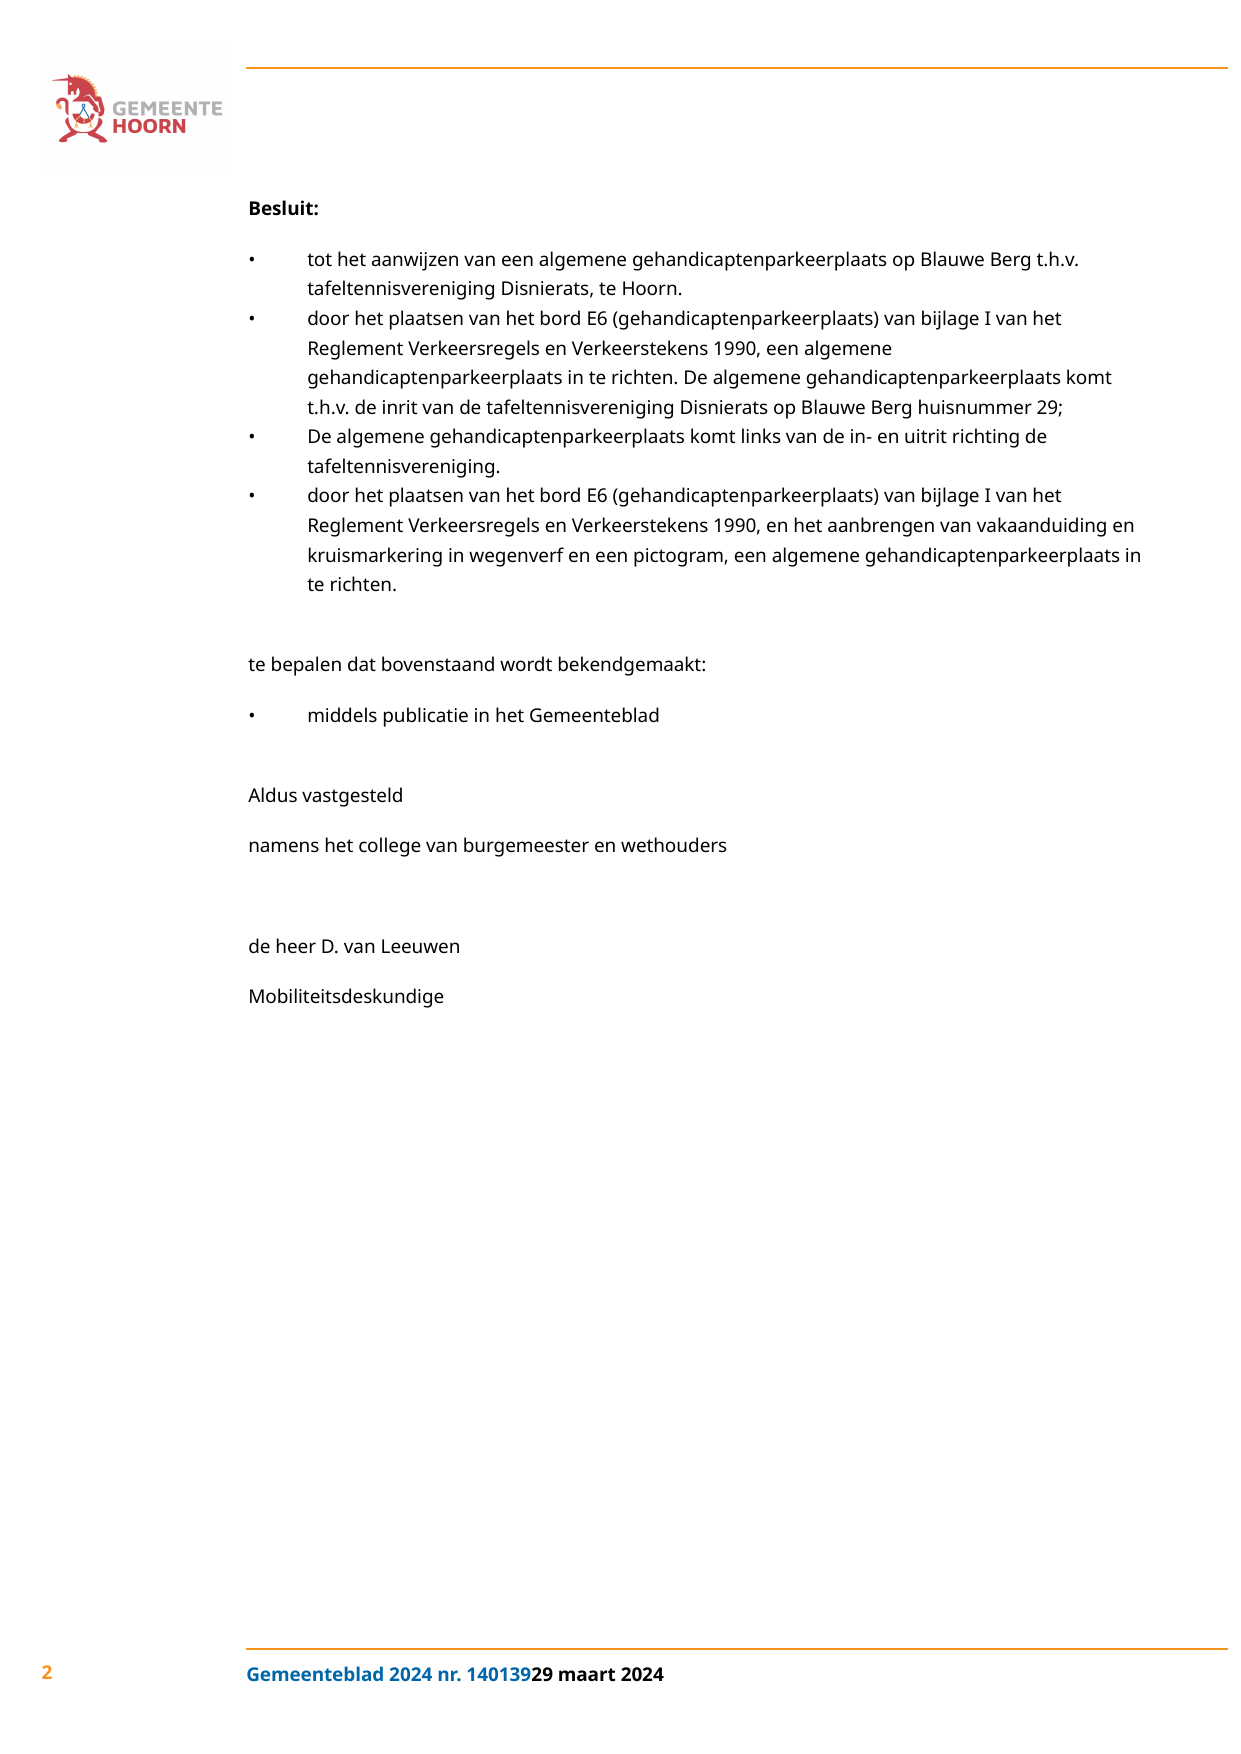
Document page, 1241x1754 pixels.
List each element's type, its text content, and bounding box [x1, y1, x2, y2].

text Aldus vastgesteld [248, 782, 1152, 808]
picture [41, 47, 231, 172]
list middels publicatie in het Gemeenteblad [248, 702, 1152, 728]
text Besluit: [248, 196, 1152, 221]
text te bepalen dat bovenstaand wordt bekendgemaakt: [248, 651, 1152, 677]
text namens het college van burgemeester en wethouders [248, 832, 1152, 858]
text de heer D. van Leeuwen [248, 933, 1152, 959]
list De algemene gehandicaptenparkeerplaats komt links van de in- en uitrit richting de tafeltennisvereniging. [248, 423, 1152, 479]
text Mobiliteitsdeskundige [248, 983, 1152, 1009]
list door het plaatsen van het bord E6 (gehandicaptenparkeerplaats) van bijlage I van het Reglement Verkeersregels en Verkeerstekens 1990, en het aanbrengen van vakaanduiding en kruismarkering in wegenverf en een pictogram, een algemene gehandicaptenparkeerplaats in te richten. [248, 483, 1152, 597]
list tot het aanwijzen van een algemene gehandicaptenparkeerplaats op Blauwe Berg t.h.v. tafeltennisvereniging Disnierats, te Hoorn. [248, 246, 1152, 301]
list door het plaatsen van het bord E6 (gehandicaptenparkeerplaats) van bijlage I van het Reglement Verkeersregels en Verkeerstekens 1990, een algemene gehandicaptenparkeerplaats in te richten. De algemene gehandicaptenparkeerplaats komt t.h.v. de inrit van de tafeltennisvereniging Disnierats op Blauwe Berg huisnummer 29; [248, 305, 1152, 420]
